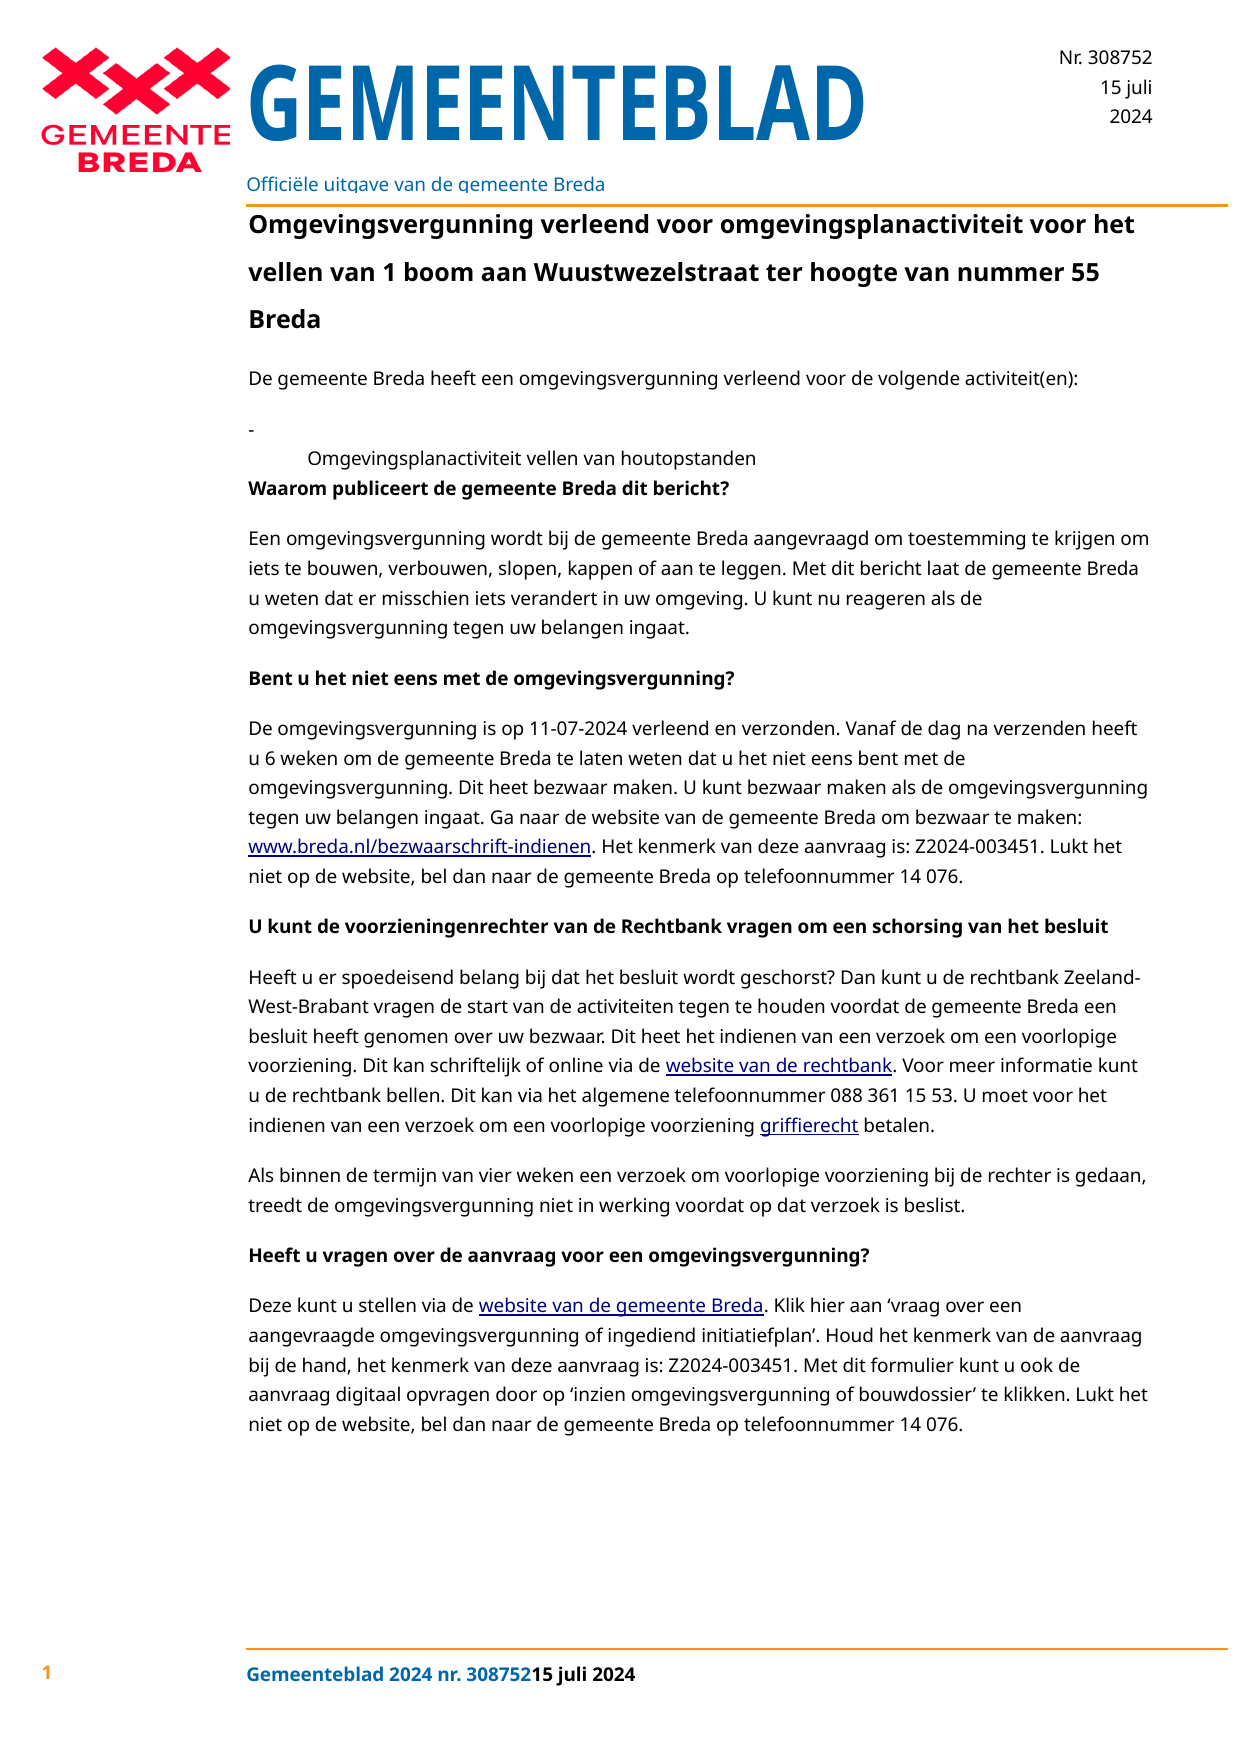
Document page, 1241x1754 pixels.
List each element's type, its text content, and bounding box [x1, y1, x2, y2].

text Heeft u vragen over de aanvraag voor een omgevingsvergunning? [248, 1242, 1152, 1268]
text Bent u het niet eens met de omgevingsvergunning? [248, 665, 1152, 690]
text Een omgevingsvergunning wordt bij de gemeente Breda aangevraagd om toestemming te krijgen om iets te bouwen, verbouwen, slopen, kappen of aan te leggen. Met dit bericht laat de gemeente Breda u weten dat er misschien iets verandert in uw omgeving. U kunt nu reageren als de omgevingsvergunning tegen uw belangen ingaat. [248, 526, 1152, 640]
text De omgevingsvergunning is op 11-07-2024 verleend en verzonden. Vanaf de dag na verzenden heeft u 6 weken om de gemeente Breda te laten weten dat u het niet eens bent met de omgevingsvergunning. Dit heet bezwaar maken. U kunt bezwaar maken als de omgevingsvergunning tegen uw belangen ingaat. Ga naar de website van de gemeente Breda om bezwaar te maken: www.breda.nl/bezwaarschrift-indienen. Het kenmerk van deze aanvraag is: Z2024-003451. Lukt het niet op de website, bel dan naar de gemeente Breda op telefoonnummer 14 076. [248, 715, 1152, 889]
text Waarom publiceert de gemeente Breda dit bericht? [248, 475, 1152, 501]
text De gemeente Breda heeft een omgevingsvergunning verleend voor de volgende activiteit(en): [248, 366, 1152, 391]
text Deze kunt u stellen via de website van de gemeente Breda. Klik hier aan ‘vraag over een aangevraagde omgevingsvergunning of ingediend initiatiefplan’. Houd het kenmerk van de aanvraag bij de hand, het kenmerk van deze aanvraag is: Z2024-003451. Met dit formulier kunt u ook de aanvraag digitaal opvragen door op ‘inzien omgevingsvergunning of bouwdossier’ te klikken. Lukt het niet op de website, bel dan naar de gemeente Breda op telefoonnummer 14 076. [248, 1293, 1152, 1437]
text Heeft u er spoedeisend belang bij dat het besluit wordt geschorst? Dan kunt u de rechtbank Zeeland-West-Brabant vragen de start van de activiteiten tegen te houden voordat de gemeente Breda een besluit heeft genomen over uw bezwaar. Dit heet het indienen van een verzoek om een voorlopige voorziening. Dit kan schriftelijk of online via de website van de rechtbank. Voor meer informatie kunt u de rechtbank bellen. Dit kan via het algemene telefoonnummer 088 361 15 53. U moet voor het indienen van een verzoek om een voorlopige voorziening griffierecht betalen. [248, 964, 1152, 1137]
text U kunt de voorzieningenrechter van de Rechtbank vragen om een schorsing van het besluit [248, 913, 1152, 939]
list Omgevingsplanactiviteit vellen van houtopstanden [248, 446, 1152, 471]
picture [41, 47, 231, 172]
text Omgevingsvergunning verleend voor omgevingsplanactiviteit voor het vellen van 1 boom aan Wuustwezelstraat ter hoogte van nummer 55 Breda [248, 207, 1152, 336]
text Als binnen de termijn van vier weken een verzoek om voorlopige voorziening bij de rechter is gedaan, treedt de omgevingsvergunning niet in werking voordat op dat verzoek is beslist. [248, 1162, 1152, 1217]
